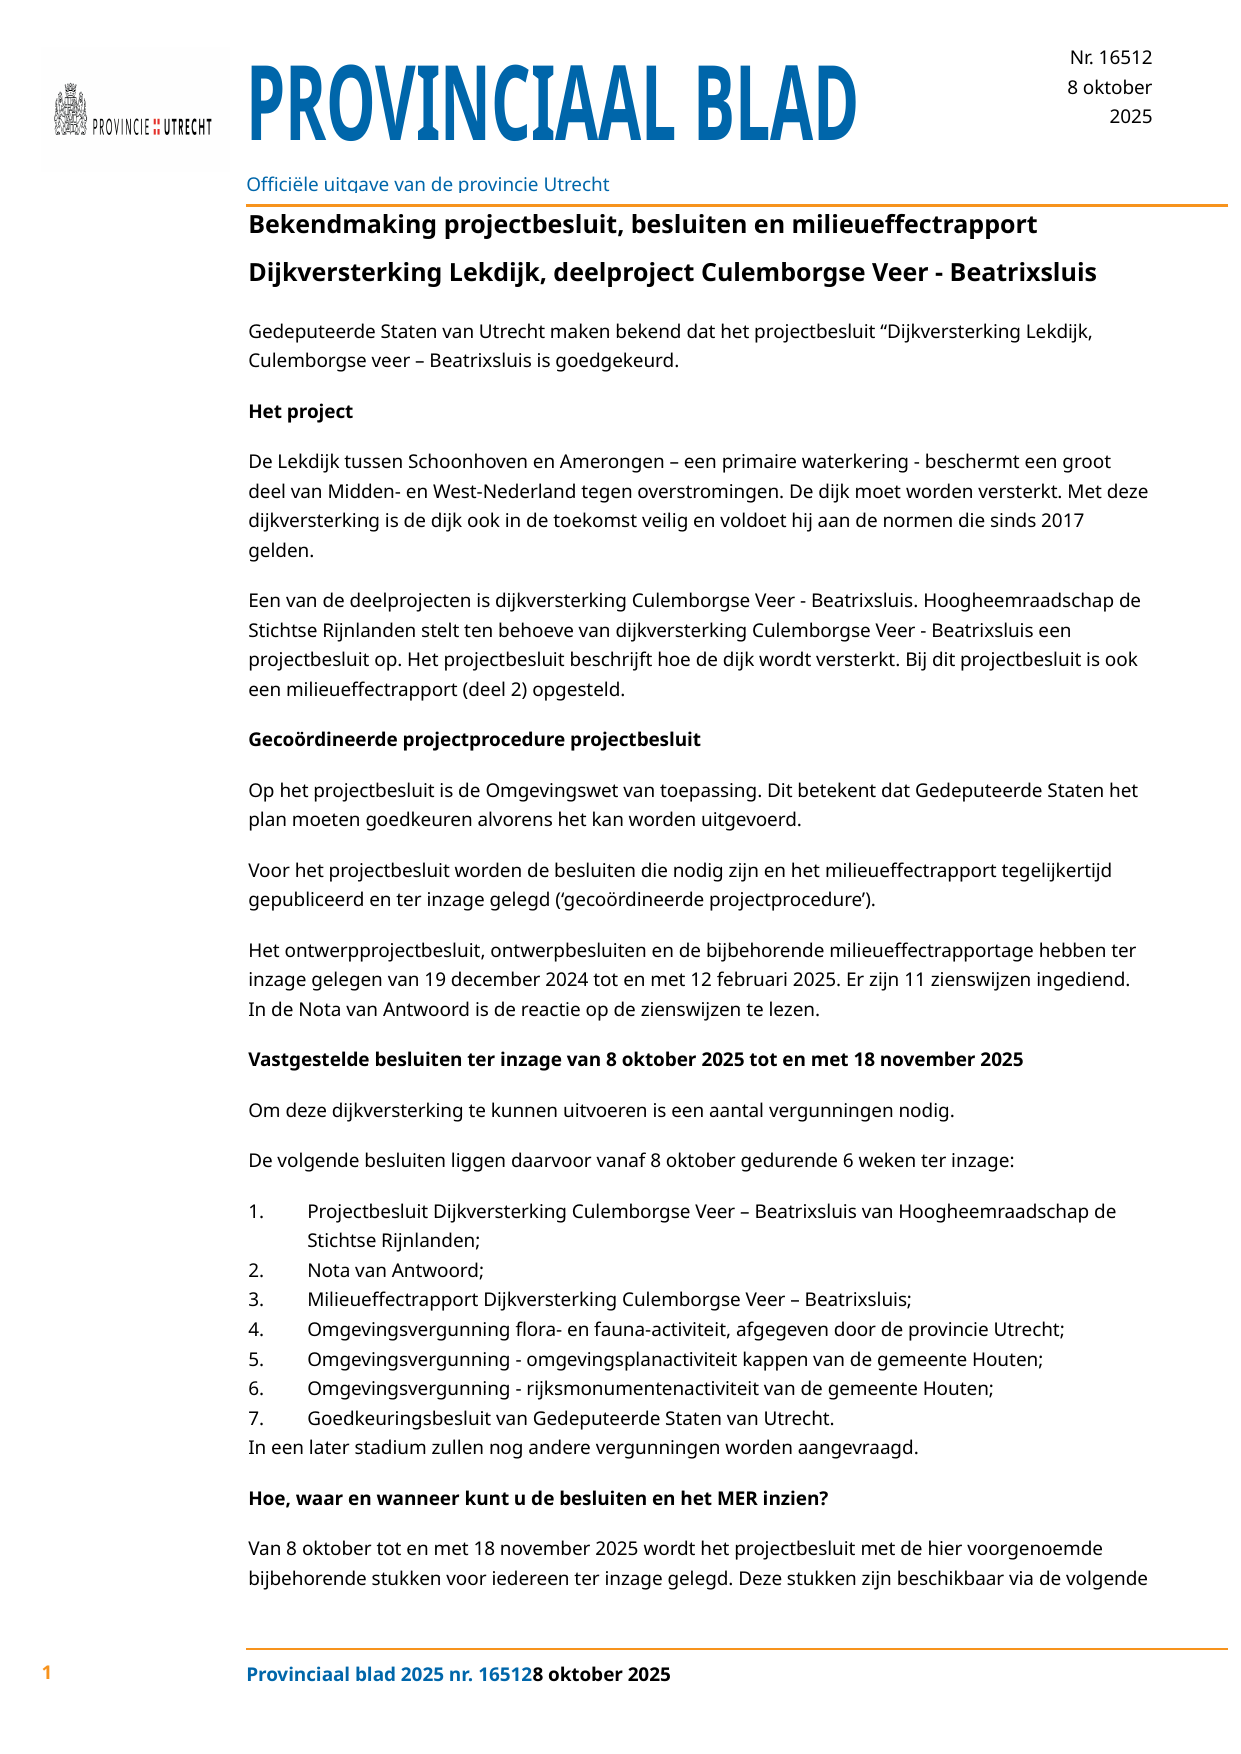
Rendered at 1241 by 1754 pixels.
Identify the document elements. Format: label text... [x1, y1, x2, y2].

text Een van de deelprojecten is dijkversterking Culemborgse Veer - Beatrixsluis. Hoogheemraadschap de Stichtse Rijnlanden stelt ten behoeve van dijkversterking Culemborgse Veer - Beatrixsluis een projectbesluit op. Het projectbesluit beschrijft hoe de dijk wordt versterkt. Bij dit projectbesluit is ook een milieueffectrapport (deel 2) opgesteld. [248, 587, 1152, 702]
text Gedeputeerde Staten van Utrecht maken bekend dat het projectbesluit “Dijkversterking Lekdijk, Culemborgse veer – Beatrixsluis is goedgekeurd. [248, 318, 1152, 373]
text De Lekdijk tussen Schoonhoven en Amerongen – een primaire waterkering - beschermt een groot deel van Midden- en West-Nederland tegen overstromingen. De dijk moet worden versterkt. Met deze dijkversterking is de dijk ook in de toekomst veilig en voldoet hij aan de normen die sinds 2017 gelden. [248, 448, 1152, 563]
text De volgende besluiten liggen daarvoor vanaf 8 oktober gedurende 6 weken ter inzage: [248, 1147, 1152, 1173]
text Hoe, waar en wanneer kunt u de besluiten en het MER inzien? [248, 1485, 1152, 1511]
text Vastgestelde besluiten ter inzage van 8 oktober 2025 tot en met 18 november 2025 [248, 1047, 1152, 1072]
list Omgevingsvergunning - omgevingsplanactiviteit kappen van de gemeente Houten; [248, 1346, 1152, 1372]
list Omgevingsvergunning - rijksmonumentenactiviteit van de gemeente Houten; [248, 1375, 1152, 1401]
text Bekendmaking projectbesluit, besluiten en milieueffectrapport Dijkversterking Lekdijk, deelproject Culemborgse Veer - Beatrixsluis [248, 207, 1152, 288]
list Milieueffectrapport Dijkversterking Culemborgse Veer – Beatrixsluis; [248, 1287, 1152, 1312]
text Het project [248, 398, 1152, 424]
text In een later stadium zullen nog andere vergunningen worden aangevraagd. [248, 1434, 1152, 1460]
text Om deze dijkversterking te kunnen uitvoeren is een aantal vergunningen nodig. [248, 1097, 1152, 1123]
list Nota van Antwoord; [248, 1257, 1152, 1283]
text Op het projectbesluit is de Omgevingswet van toepassing. Dit betekent dat Gedeputeerde Staten het plan moeten goedkeuren alvorens het kan worden uitgevoerd. [248, 777, 1152, 832]
list Omgevingsvergunning flora- en fauna-activiteit, afgegeven door de provincie Utrecht; [248, 1316, 1152, 1342]
list Goedkeuringsbesluit van Gedeputeerde Staten van Utrecht. [248, 1405, 1152, 1431]
text Voor het projectbesluit worden de besluiten die nodig zijn en het milieueffectrapport tegelijkertijd gepubliceerd en ter inzage gelegd (‘gecoördineerde projectprocedure’). [248, 857, 1152, 912]
text Gecoördineerde projectprocedure projectbesluit [248, 727, 1152, 752]
text Van 8 oktober tot en met 18 november 2025 wordt het projectbesluit met de hier voorgenoemde bijbehorende stukken voor iedereen ter inzage gelegd. Deze stukken zijn beschikbaar via de volgende [248, 1535, 1152, 1591]
picture [41, 47, 231, 172]
list Projectbesluit Dijkversterking Culemborgse Veer – Beatrixsluis van Hoogheemraadschap de Stichtse Rijnlanden; [248, 1198, 1152, 1253]
text Het ontwerpprojectbesluit, ontwerpbesluiten en de bijbehorende milieueffectrapportage hebben ter inzage gelegen van 19 december 2024 tot en met 12 februari 2025. Er zijn 11 zienswijzen ingediend. In de Nota van Antwoord is de reactie op de zienswijzen te lezen. [248, 937, 1152, 1022]
